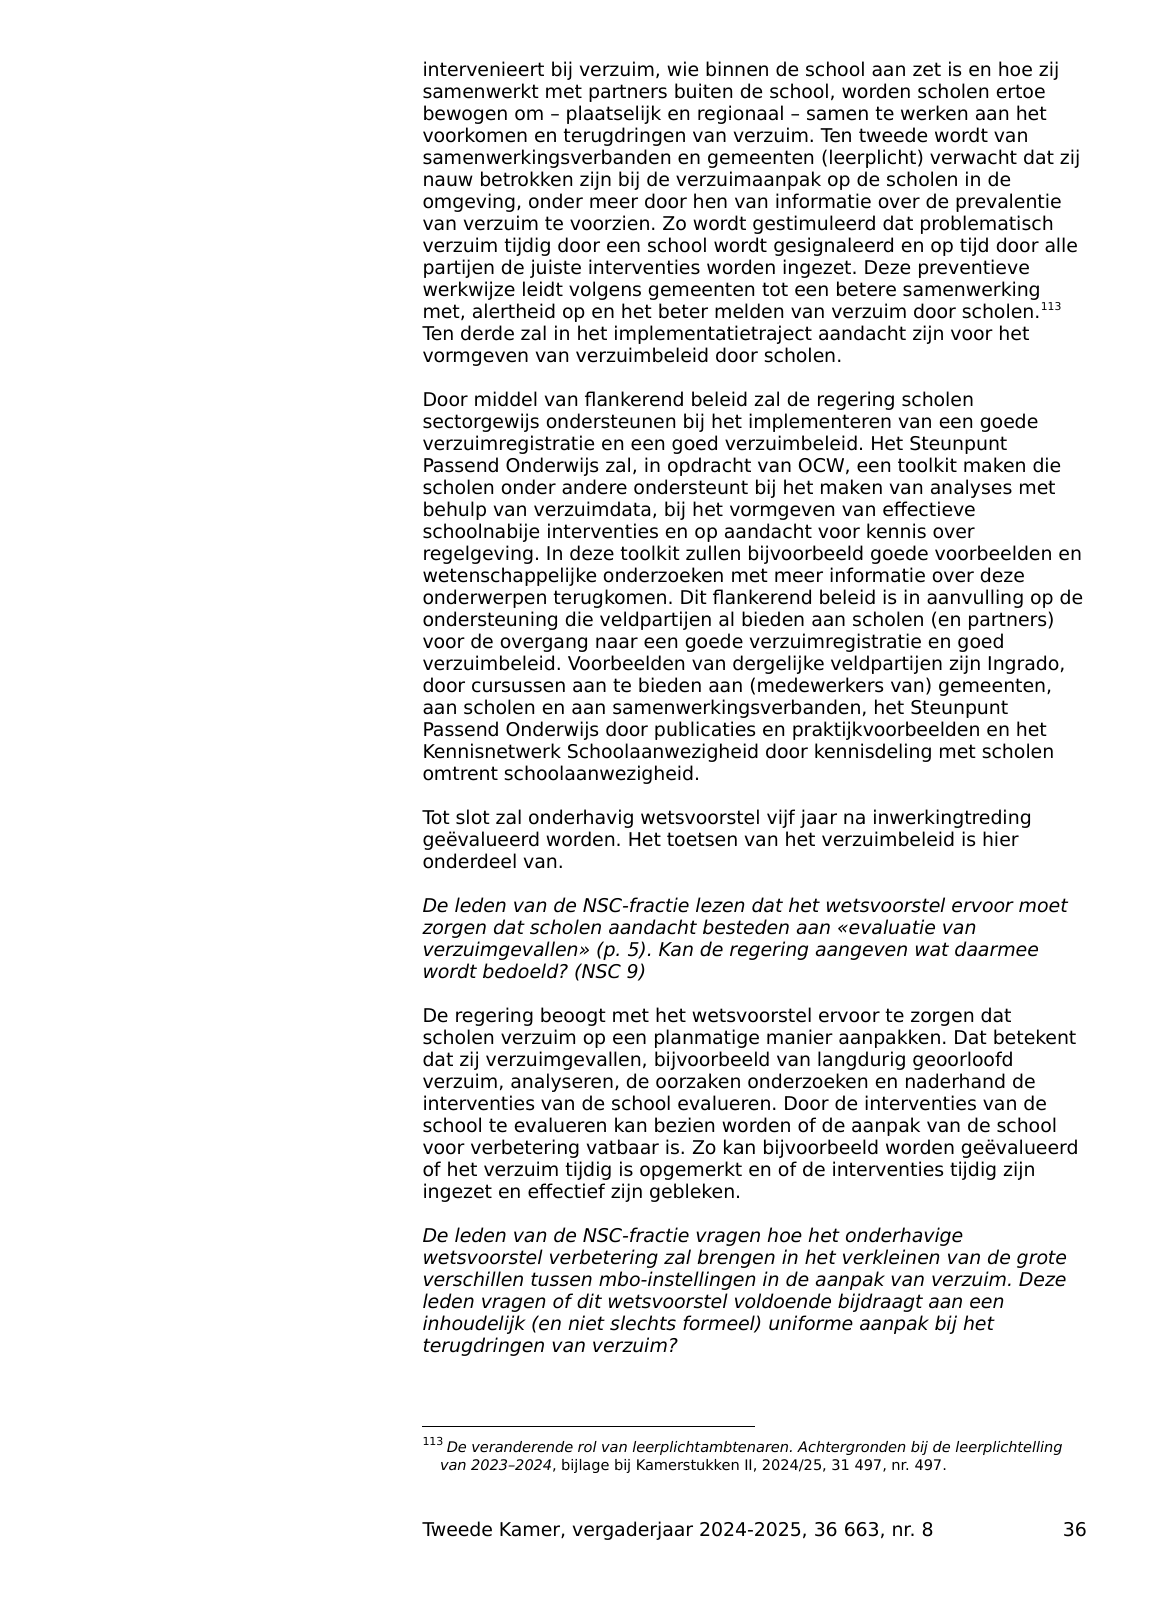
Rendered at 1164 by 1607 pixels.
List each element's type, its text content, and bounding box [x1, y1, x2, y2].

text Door middel van flankerend beleid zal de regering scholen sectorgewijs ondersteunen bij het implementeren van een goede verzuimregistratie en een goed verzuimbeleid. Het Steunpunt Passend Onderwijs zal, in opdracht van OCW, een toolkit maken die scholen onder andere ondersteunt bij het maken van analyses met behulp van verzuimdata, bij het vormgeven van effectieve schoolnabije interventies en op aandacht voor kennis over regelgeving. In deze toolkit zullen bijvoorbeeld goede voorbeelden en wetenschappelijke onderzoeken met meer informatie over deze onderwerpen terugkomen. Dit flankerend beleid is in aanvulling op de ondersteuning die veldpartijen al bieden aan scholen (en partners) voor de overgang naar een goede verzuimregistratie en goed verzuimbeleid. Voorbeelden van dergelijke veldpartijen zijn Ingrado, door cursussen aan te bieden aan (medewerkers van) gemeenten, aan scholen en aan samenwerkingsverbanden, het Steunpunt Passend Onderwijs door publicaties en praktijkvoorbeelden en het Kennisnetwerk Schoolaanwezigheid door kennisdeling met scholen omtrent schoolaanwezigheid. [422, 389, 1087, 784]
text De regering beoogt met het wetsvoorstel ervoor te zorgen dat scholen verzuim op een planmatige manier aanpakken. Dat betekent dat zij verzuimgevallen, bijvoorbeeld van langdurig geoorloofd verzuim, analyseren, de oorzaken onderzoeken en naderhand de interventies van de school evalueren. Door de interventies van de school te evalueren kan bezien worden of de aanpak van de school voor verbetering vatbaar is. Zo kan bijvoorbeeld worden geëvalueerd of het verzuim tijdig is opgemerkt en of de interventies tijdig zijn ingezet en effectief zijn gebleken. [422, 1005, 1087, 1203]
text De leden van de NSC-fractie lezen dat het wetsvoorstel ervoor moet zorgen dat scholen aandacht besteden aan «evaluatie van verzuimgevallen» (p. 5). Kan de regering aangeven wat daarmee wordt bedoeld? (NSC 9) [422, 895, 1087, 983]
text Tot slot zal onderhavig wetsvoorstel vijf jaar na inwerkingtreding geëvalueerd worden. Het toetsen van het verzuimbeleid is hier onderdeel van. [422, 807, 1087, 873]
text De veranderende rol van leerplichtambtenaren. Achtergronden bij de leerplichtelling van 2023–2024, bijlage bij Kamerstukken II, 2024/25, 31 497, nr. 497. [422, 1435, 1087, 1474]
text De leden van de NSC-fractie vragen hoe het onderhavige wetsvoorstel verbetering zal brengen in het verkleinen van de grote verschillen tussen mbo-instellingen in de aanpak van verzuim. Deze leden vragen of dit wetsvoorstel voldoende bijdraagt aan een inhoudelijk (en niet slechts formeel) uniforme aanpak bij het terugdringen van verzuim? [422, 1225, 1087, 1357]
text intervenieert bij verzuim, wie binnen de school aan zet is en hoe zij samenwerkt met partners buiten de school, worden scholen ertoe bewogen om – plaatselijk en regionaal – samen te werken aan het voorkomen en terugdringen van verzuim. Ten tweede wordt van samenwerkingsverbanden en gemeenten (leerplicht) verwacht dat zij nauw betrokken zijn bij de verzuimaanpak op de scholen in de omgeving, onder meer door hen van informatie over de prevalentie van verzuim te voorzien. Zo wordt gestimuleerd dat problematisch verzuim tijdig door een school wordt gesignaleerd en op tijd door alle partijen de juiste interventies worden ingezet. Deze preventieve werkwijze leidt volgens gemeenten tot een betere samenwerking met, alertheid op en het beter melden van verzuim door scholen. Ten derde zal in het implementatietraject aandacht zijn voor het vormgeven van verzuimbeleid door scholen. [422, 59, 1087, 367]
